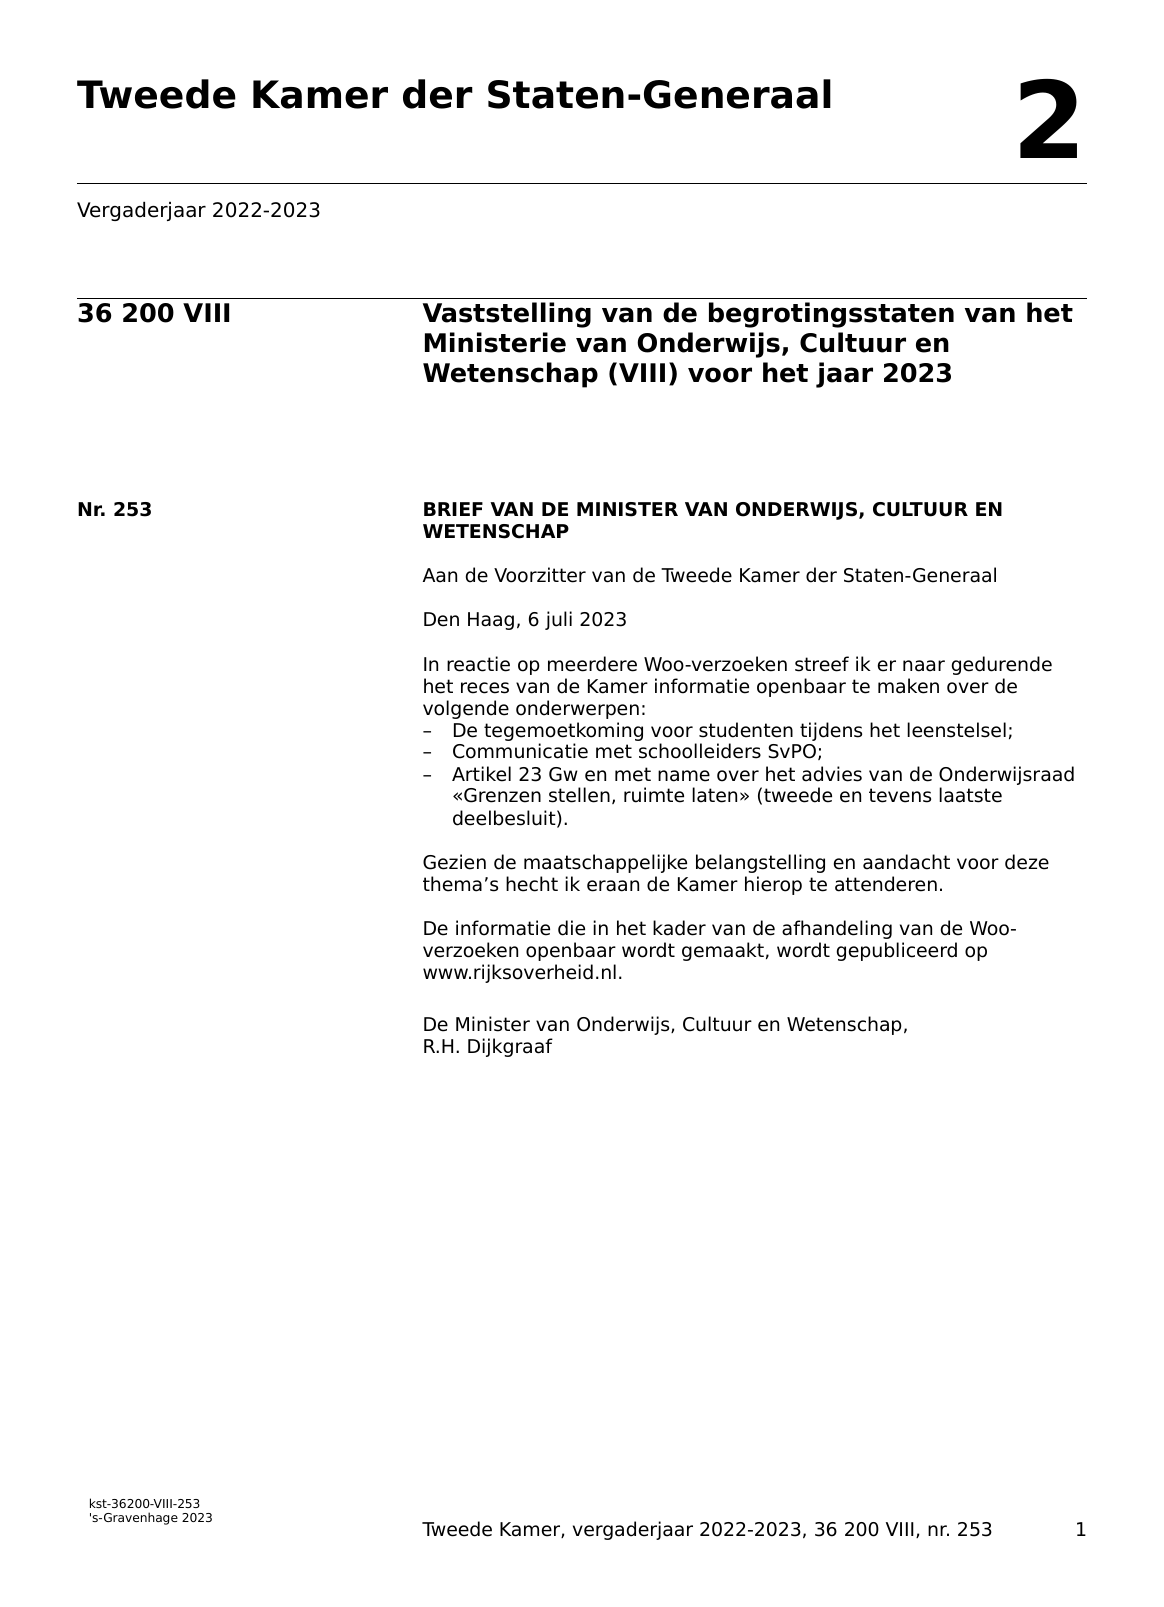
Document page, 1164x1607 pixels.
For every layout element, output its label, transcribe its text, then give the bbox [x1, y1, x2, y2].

text – Communicatie met schoolleiders SvPO; [422, 741, 1087, 763]
text De informatie die in het kader van de afhandeling van de Woo-verzoeken openbaar wordt gemaakt, wordt gepubliceerd op www.rijksoverheid.nl. [422, 918, 1087, 984]
table_header 2 [886, 59, 1087, 183]
subtitle Nr. 253 BRIEF VAN DE MINISTER VAN ONDERWIJS, CULTUUR EN WETENSCHAP [77, 499, 1087, 543]
text Den Haag, 6 juli 2023 [422, 609, 1087, 631]
text kst-36200-VIII-253 [88, 1497, 323, 1511]
text De Minister van Onderwijs, Cultuur en Wetenschap, R.H. Dijkgraaf [422, 1014, 1087, 1058]
text – Artikel 23 Gw en met name over het advies van de Onderwijsraad «Grenzen stellen, ruimte laten» (tweede en tevens laatste deelbesluit). [422, 763, 1087, 829]
text – De tegemoetkoming voor studenten tijdens het leenstelsel; [422, 719, 1087, 741]
subtitle 36 200 VIII Vaststelling van de begrotingsstaten van het Ministerie van Onderwijs, Cultuur en Wetenschap (VIII) voor het jaar 2023 [77, 299, 1087, 388]
text In reactie op meerdere Woo-verzoeken streef ik er naar gedurende het reces van de Kamer informatie openbaar te maken over de volgende onderwerpen: [422, 653, 1087, 719]
table_cell Vergaderjaar 2022-2023 [77, 184, 1087, 298]
text Aan de Voorzitter van de Tweede Kamer der Staten-Generaal [422, 565, 1087, 587]
table_header Tweede Kamer der Staten-Generaal [77, 59, 886, 183]
text 's-Gravenhage 2023 [88, 1511, 323, 1525]
text Gezien de maatschappelijke belangstelling en aandacht voor deze thema’s hecht ik eraan de Kamer hierop te attenderen. [422, 852, 1087, 896]
